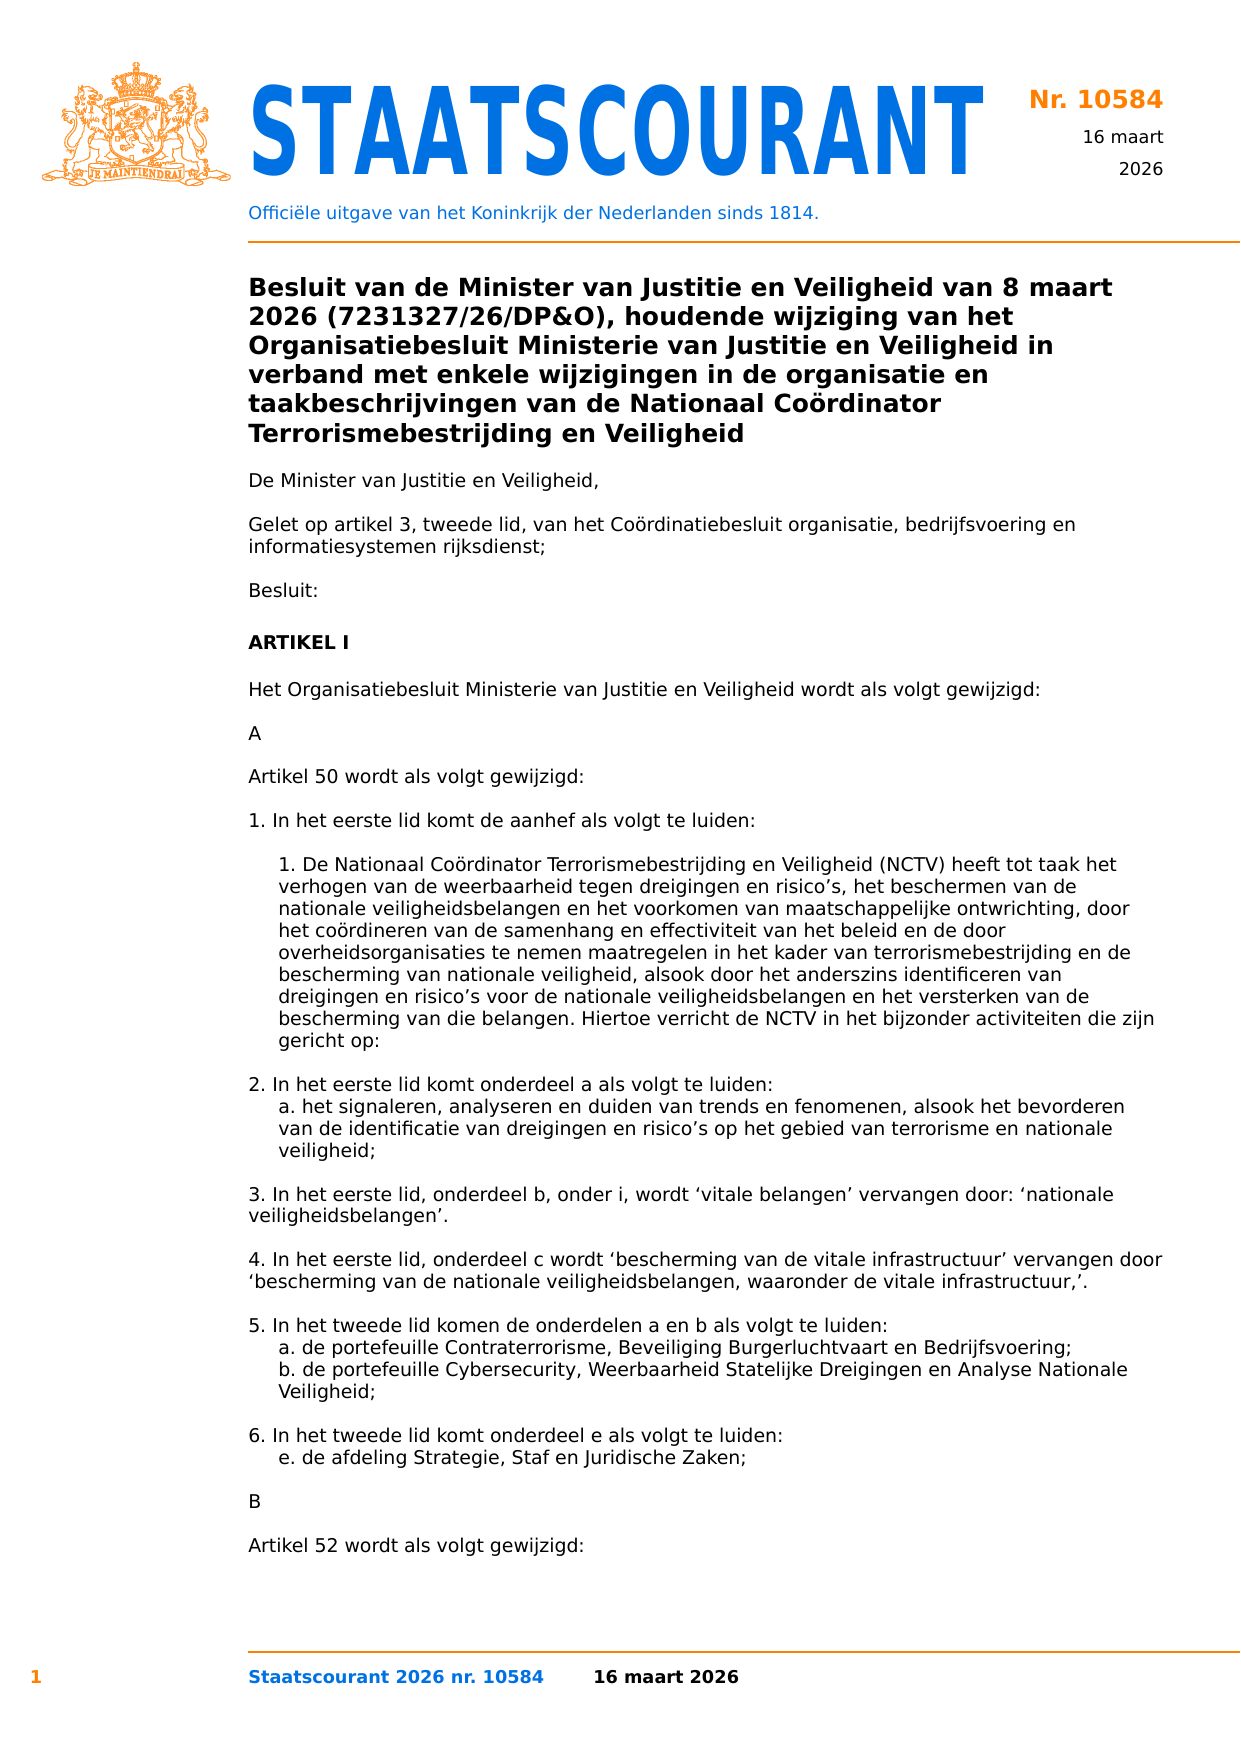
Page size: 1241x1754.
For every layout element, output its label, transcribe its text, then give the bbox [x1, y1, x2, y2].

text 3. In het eerste lid, onderdeel b, onder i, wordt ‘vitale belangen’ vervangen door: ‘nationale veiligheidsbelangen’. [248, 1183, 1163, 1227]
text B [248, 1491, 1163, 1513]
text 1. In het eerste lid komt de aanhef als volgt te luiden: [248, 810, 1163, 832]
text A [248, 722, 1163, 744]
text Artikel 52 wordt als volgt gewijzigd: [248, 1534, 1163, 1557]
text 2. In het eerste lid komt onderdeel a als volgt te luiden: [248, 1074, 1163, 1096]
text 4. In het eerste lid, onderdeel c wordt ‘bescherming van de vitale infrastructuur’ vervangen door ‘bescherming van de nationale veiligheidsbelangen, waaronder de vitale infrastructuur,’. [248, 1249, 1163, 1293]
text 6. In het tweede lid komt onderdeel e als volgt te luiden: [248, 1425, 1163, 1447]
text 5. In het tweede lid komen de onderdelen a en b als volgt te luiden: [248, 1315, 1163, 1337]
table_header [25, 62, 248, 241]
text De Minister van Justitie en Veiligheid, [248, 470, 1163, 492]
table_cell 16 maart [998, 121, 1240, 153]
table_cell 2026 [998, 153, 1240, 203]
table_header Nr. 10584 [998, 62, 1240, 121]
subtitle Besluit van de Minister van Justitie en Veiligheid van 8 maart 2026 (7231327/26/DP&O), houdende wijziging van het Organisatiebesluit Ministerie van Justitie en Veiligheid in verband met enkele wijzigingen in de organisatie en taakbeschrijvingen van de Nationaal Coördinator Terrorismebestrijding en Veiligheid [248, 273, 1163, 448]
text 1. De Nationaal Coördinator Terrorismebestrijding en Veiligheid (NCTV) heeft tot taak het verhogen van de weerbaarheid tegen dreigingen en risico’s, het beschermen van de nationale veiligheidsbelangen en het voorkomen van maatschappelijke ontwrichting, door het coördineren van de samenhang en effectiviteit van het beleid en de door overheidsorganisaties te nemen maatregelen in het kader van terrorismebestrijding en de bescherming van nationale veiligheid, alsook door het anderszins identificeren van dreigingen en risico’s voor de nationale veiligheidsbelangen en het versterken van de bescherming van die belangen. Hiertoe verricht de NCTV in het bijzonder activiteiten die zijn gericht op: [278, 854, 1163, 1052]
text e. de afdeling Strategie, Staf en Juridische Zaken; [278, 1447, 1163, 1469]
text b. de portefeuille Cybersecurity, Weerbaarheid Statelijke Dreigingen en Analyse Nationale Veiligheid; [278, 1359, 1163, 1403]
text Het Organisatiebesluit Ministerie van Justitie en Veiligheid wordt als volgt gewijzigd: [248, 678, 1163, 701]
picture [41, 62, 231, 186]
text Besluit: [248, 579, 1163, 602]
table_header STAATSCOURANT [248, 62, 998, 203]
text a. de portefeuille Contraterrorisme, Beveiliging Burgerluchtvaart en Bedrijfsvoering; [278, 1337, 1163, 1359]
text a. het signaleren, analyseren en duiden van trends en fenomenen, alsook het bevorderen van de identificatie van dreigingen en risico’s op het gebied van terrorisme en nationale veiligheid; [278, 1096, 1163, 1162]
text Gelet op artikel 3, tweede lid, van het Coördinatiebesluit organisatie, bedrijfsvoering en informatiesystemen rijksdienst; [248, 514, 1163, 558]
table_cell Officiële uitgave van het Koninkrijk der Nederlanden sinds 1814. [248, 203, 1240, 241]
text Artikel 50 wordt als volgt gewijzigd: [248, 766, 1163, 788]
subtitle ARTIKEL I [248, 632, 1163, 653]
